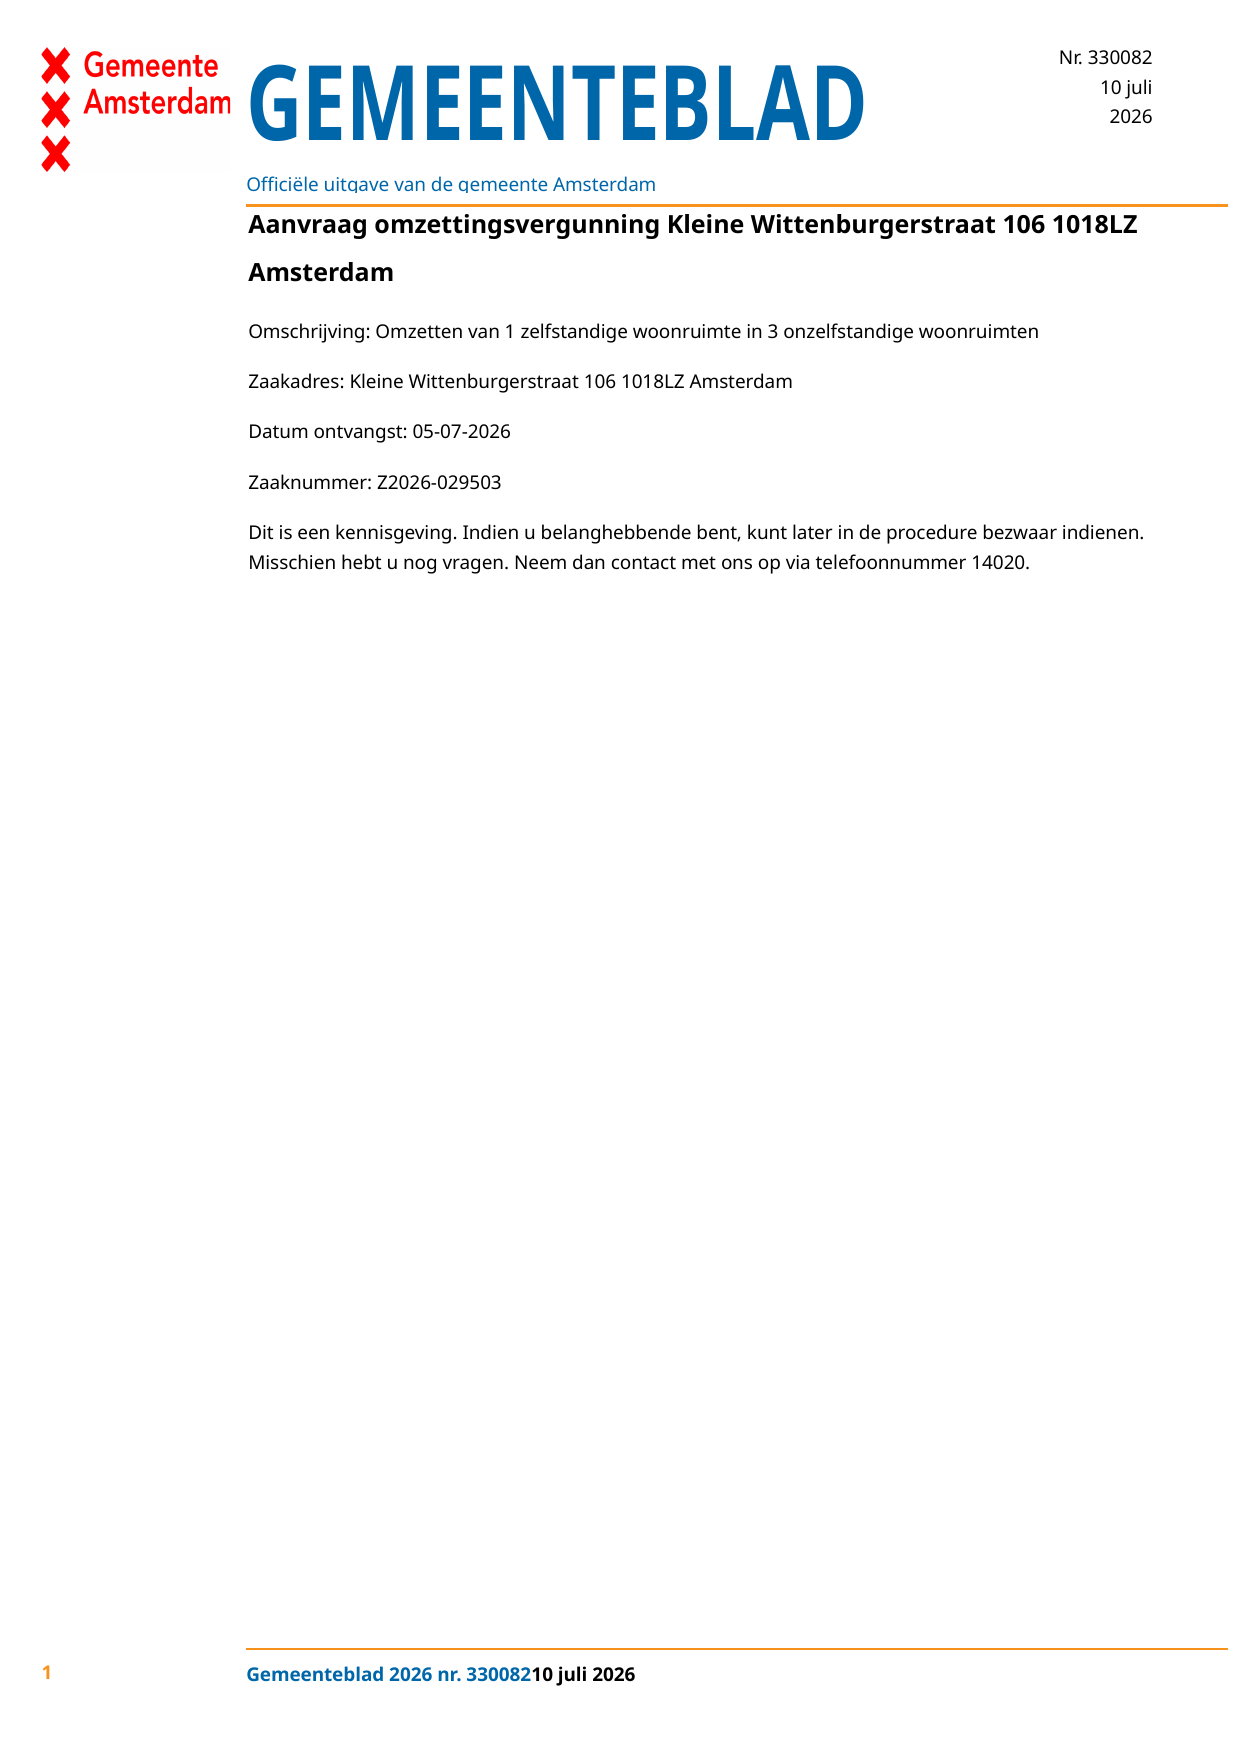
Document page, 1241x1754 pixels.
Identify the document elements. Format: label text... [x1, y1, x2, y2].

text Aanvraag omzettingsvergunning Kleine Wittenburgerstraat 106 1018LZ Amsterdam [248, 207, 1152, 288]
text Zaakadres: Kleine Wittenburgerstraat 106 1018LZ Amsterdam [248, 368, 1152, 394]
text Dit is een kennisgeving. Indien u belanghebbende bent, kunt later in de procedure bezwaar indienen. Misschien hebt u nog vragen. Neem dan contact met ons op via telefoonnummer 14020. [248, 519, 1152, 575]
text Omschrijving: Omzetten van 1 zelfstandige woonruimte in 3 onzelfstandige woonruimten [248, 318, 1152, 344]
picture [41, 47, 231, 172]
text Zaaknummer: Z2026-029503 [248, 469, 1152, 495]
text Datum ontvangst: 05-07-2026 [248, 419, 1152, 444]
